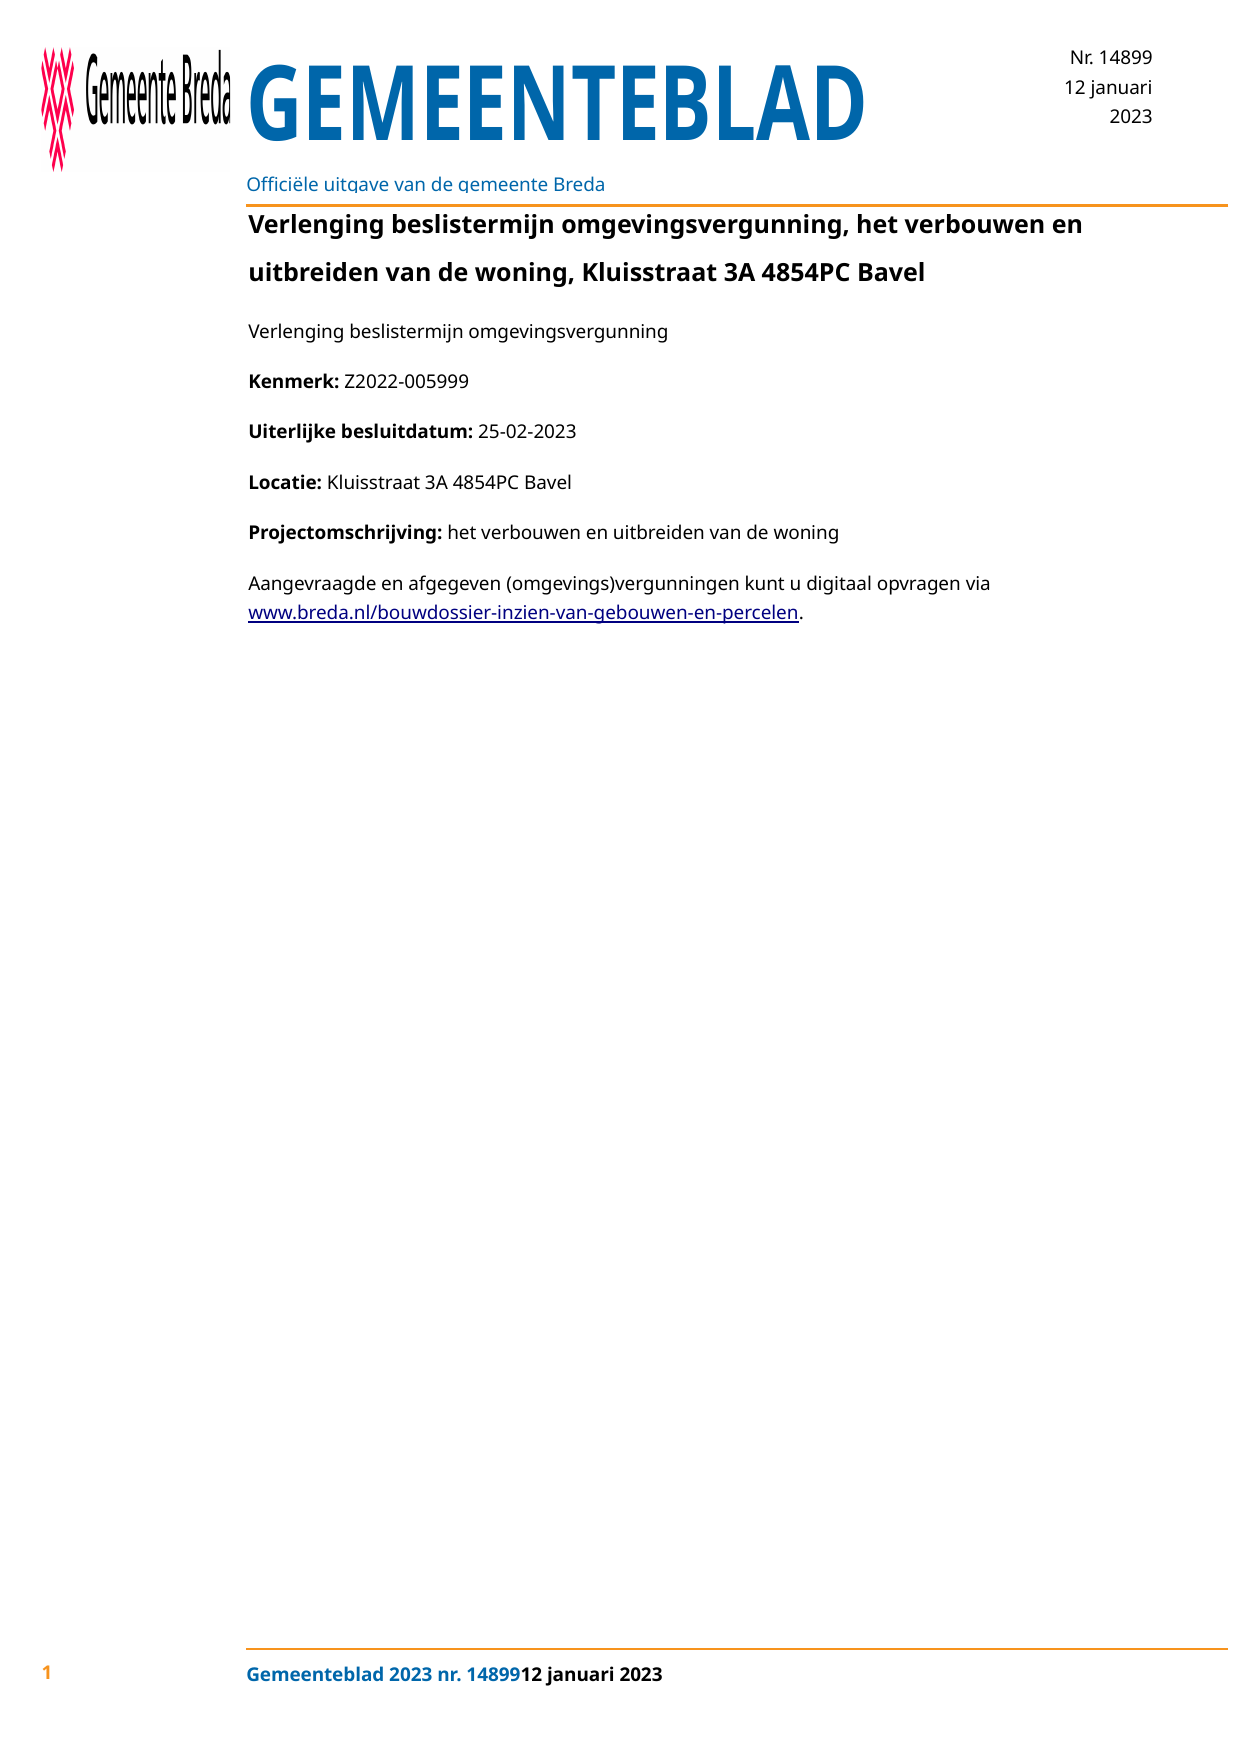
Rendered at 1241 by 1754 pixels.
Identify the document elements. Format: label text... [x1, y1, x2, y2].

text Verlenging beslistermijn omgevingsvergunning [248, 318, 1152, 344]
text Locatie: Kluisstraat 3A 4854PC Bavel [248, 469, 1152, 495]
picture [41, 47, 231, 172]
text Uiterlijke besluitdatum: 25-02-2023 [248, 419, 1152, 444]
text Kenmerk: Z2022-005999 [248, 368, 1152, 394]
text Aangevraagde en afgegeven (omgevings)vergunningen kunt u digitaal opvragen via www.breda.nl/bouwdossier-inzien-van-gebouwen-en-percelen. [248, 570, 1152, 625]
text Verlenging beslistermijn omgevingsvergunning, het verbouwen en uitbreiden van de woning, Kluisstraat 3A 4854PC Bavel [248, 207, 1152, 288]
text Projectomschrijving: het verbouwen en uitbreiden van de woning [248, 519, 1152, 545]
